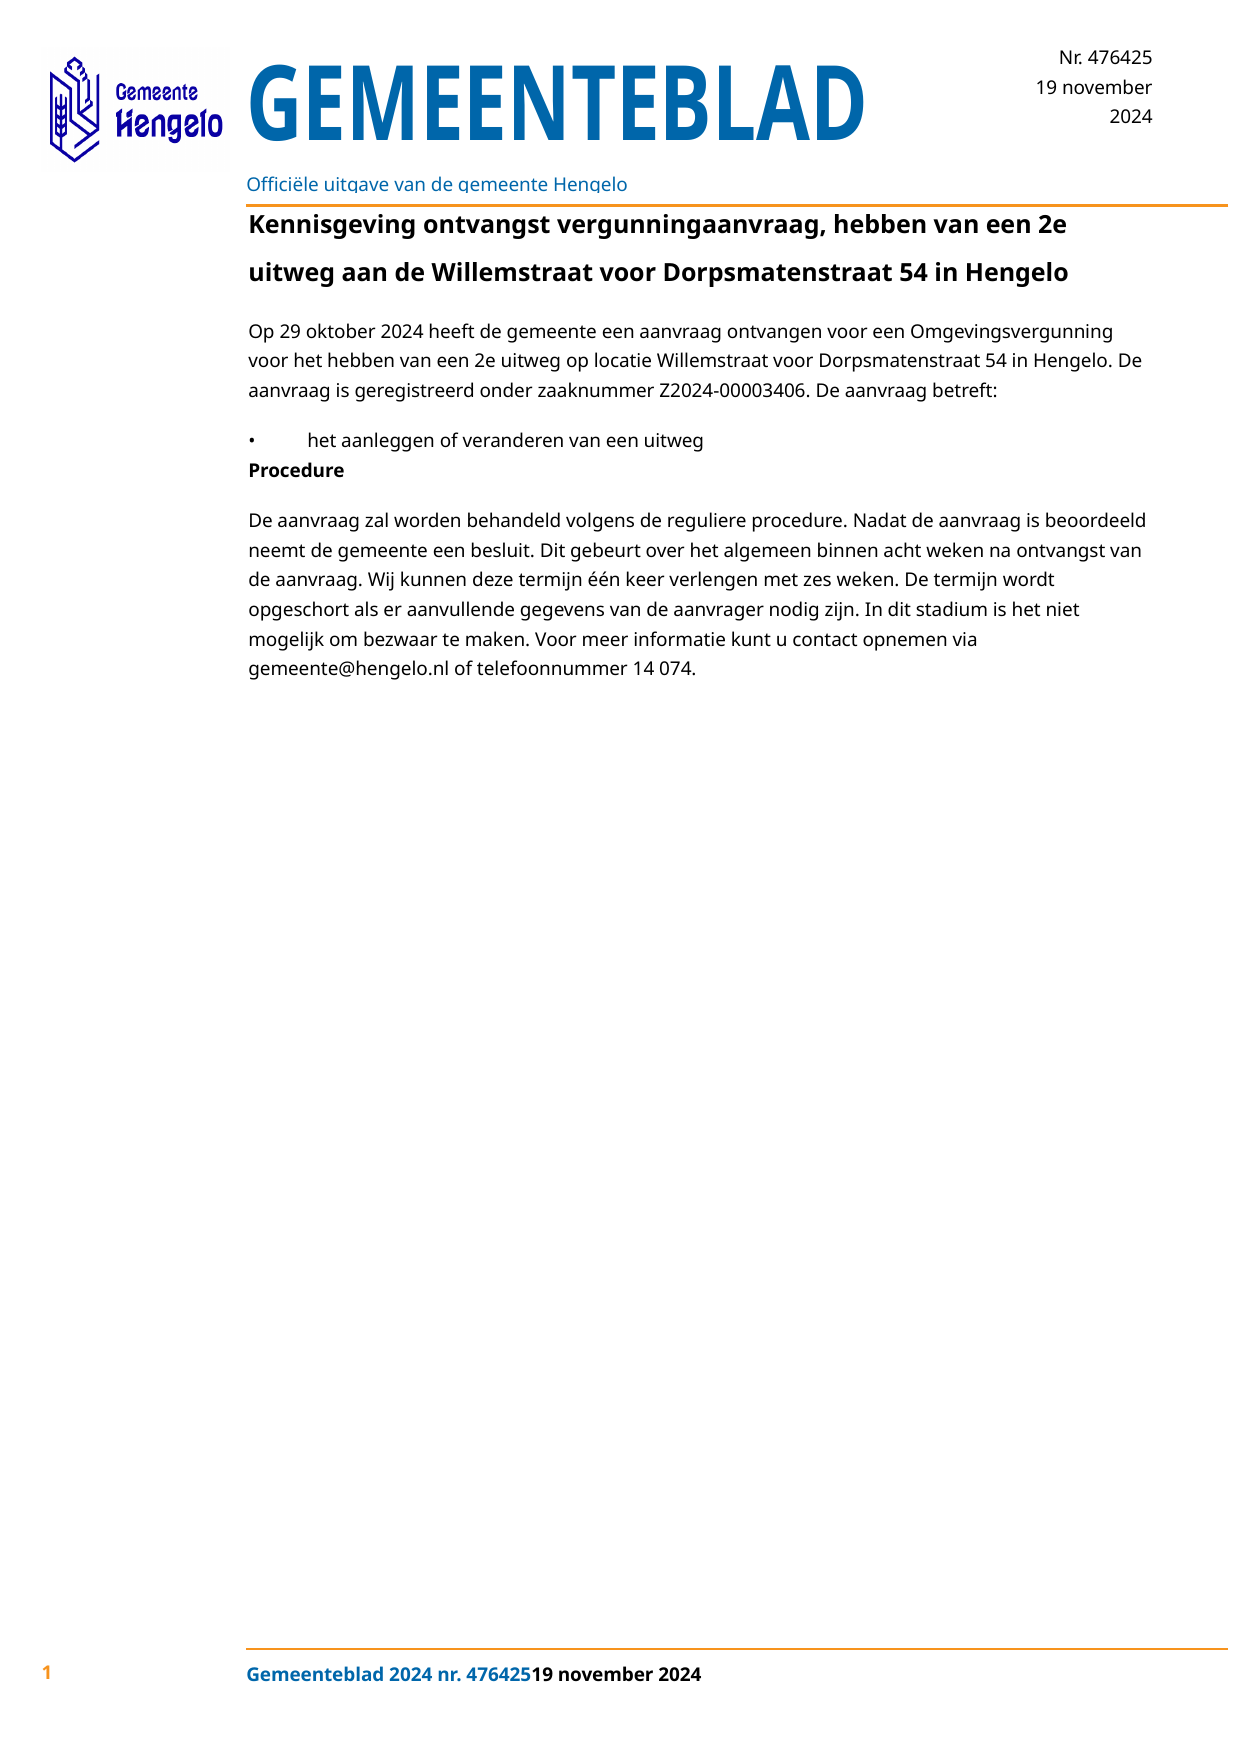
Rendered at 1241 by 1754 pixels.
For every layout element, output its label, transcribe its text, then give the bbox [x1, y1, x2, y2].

text Op 29 oktober 2024 heeft de gemeente een aanvraag ontvangen voor een Omgevingsvergunning voor het hebben van een 2e uitweg op locatie Willemstraat voor Dorpsmatenstraat 54 in Hengelo. De aanvraag is geregistreerd onder zaaknummer Z2024-00003406. De aanvraag betreft: [248, 318, 1152, 403]
picture [41, 47, 231, 172]
text De aanvraag zal worden behandeld volgens de reguliere procedure. Nadat de aanvraag is beoordeeld neemt de gemeente een besluit. Dit gebeurt over het algemeen binnen acht weken na ontvangst van de aanvraag. Wij kunnen deze termijn één keer verlengen met zes weken. De termijn wordt opgeschort als er aanvullende gegevens van de aanvrager nodig zijn. In dit stadium is het niet mogelijk om bezwaar te maken. Voor meer informatie kunt u contact opnemen via gemeente@hengelo.nl of telefoonnummer 14 074. [248, 507, 1152, 681]
list het aanleggen of veranderen van een uitweg [248, 427, 1152, 453]
text Kennisgeving ontvangst vergunningaanvraag, hebben van een 2e uitweg aan de Willemstraat voor Dorpsmatenstraat 54 in Hengelo [248, 207, 1152, 288]
text Procedure [248, 457, 1152, 483]
